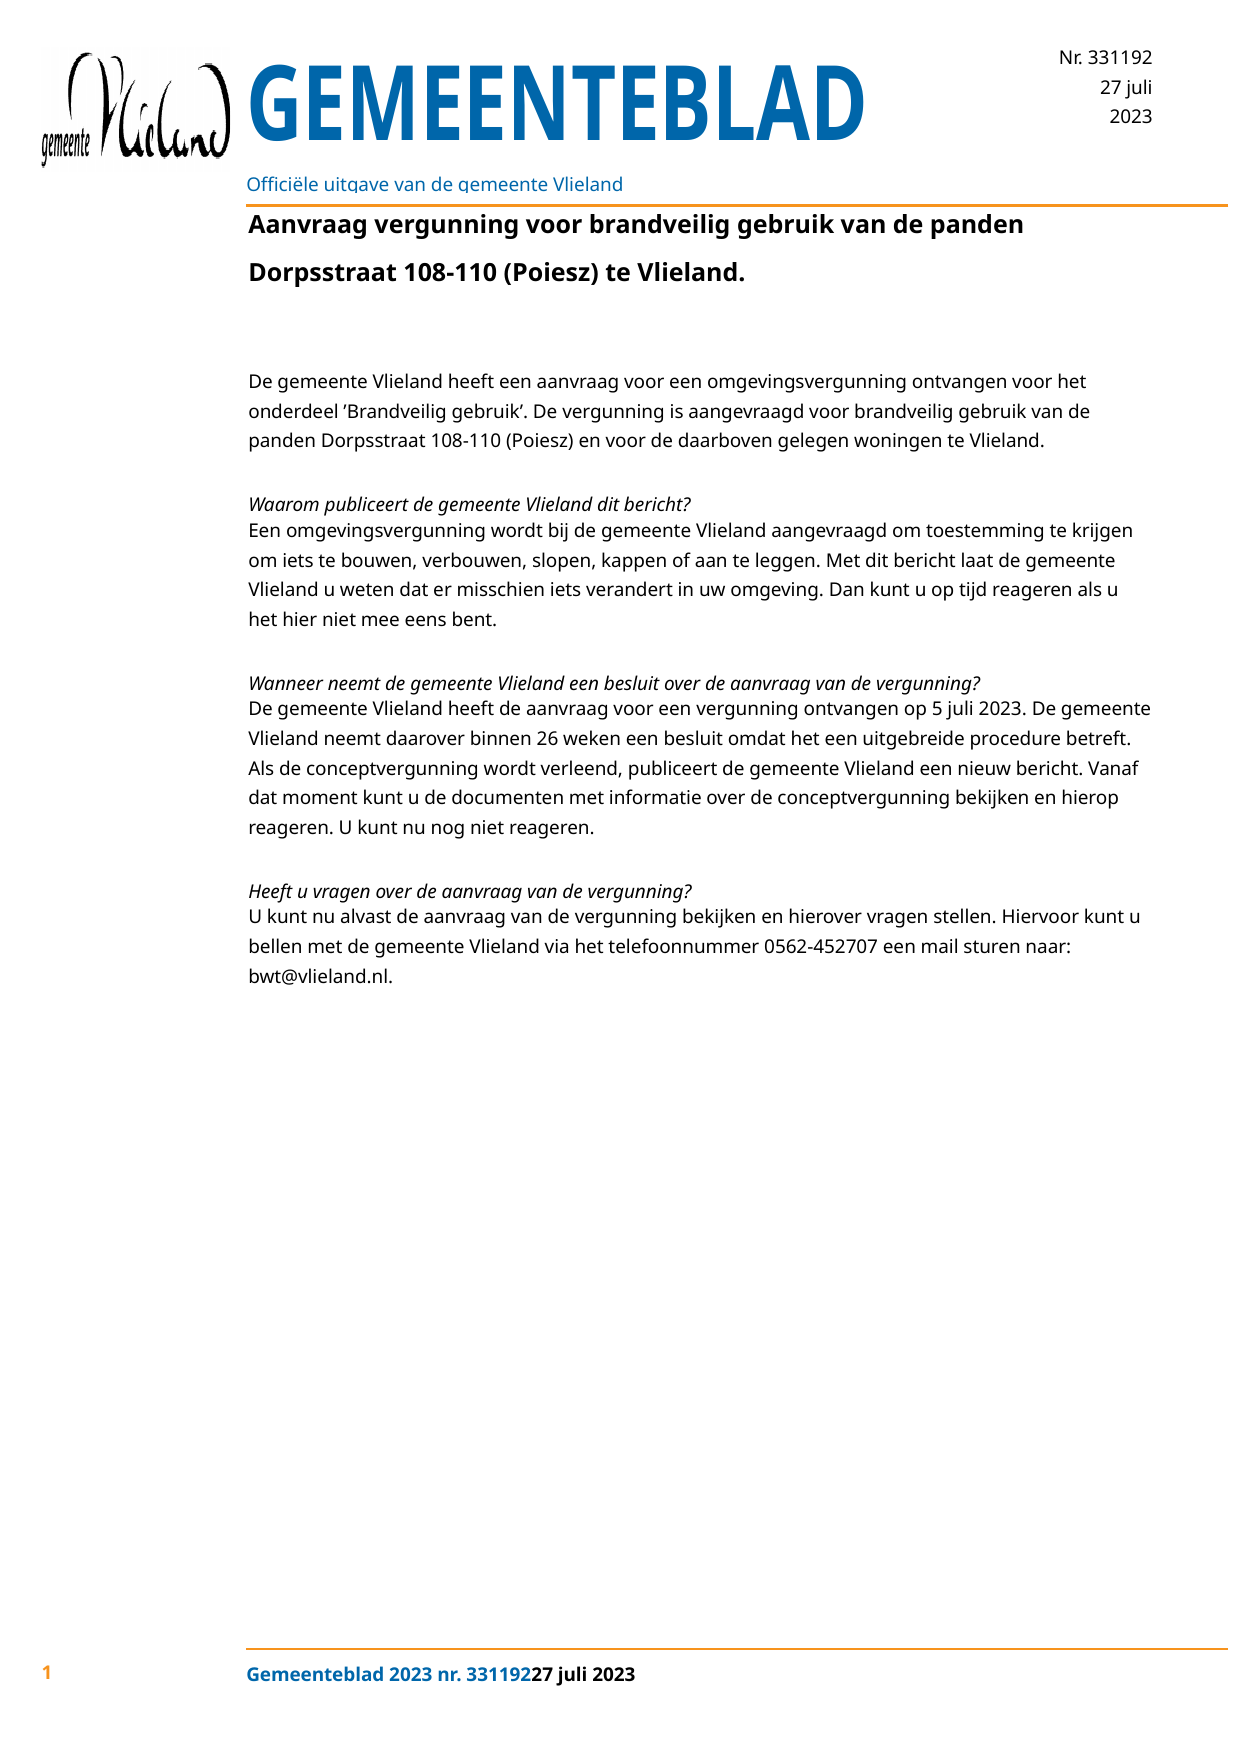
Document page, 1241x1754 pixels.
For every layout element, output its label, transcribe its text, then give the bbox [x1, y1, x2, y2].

text U kunt nu alvast de aanvraag van de vergunning bekijken en hierover vragen stellen. Hiervoor kunt u bellen met de gemeente Vlieland via het telefoonnummer 0562-452707 een mail sturen naar: bwt@vlieland.nl. [248, 904, 1152, 988]
text De gemeente Vlieland heeft de aanvraag voor een vergunning ontvangen op 5 juli 2023. De gemeente Vlieland neemt daarover binnen 26 weken een besluit omdat het een uitgebreide procedure betreft. Als de conceptvergunning wordt verleend, publiceert de gemeente Vlieland een nieuw bericht. Vanaf dat moment kunt u de documenten met informatie over de conceptvergunning bekijken en hierop reageren. U kunt nu nog niet reageren. [248, 696, 1152, 840]
text Wanneer neemt de gemeente Vlieland een besluit over de aanvraag van de vergunning? [248, 670, 1152, 696]
text Heeft u vragen over de aanvraag van de vergunning? [248, 878, 1152, 904]
picture [41, 47, 231, 172]
text Een omgevingsvergunning wordt bij de gemeente Vlieland aangevraagd om toestemming te krijgen om iets te bouwen, verbouwen, slopen, kappen of aan te leggen. Met dit bericht laat de gemeente Vlieland u weten dat er misschien iets verandert in uw omgeving. Dan kunt u op tijd reageren als u het hier niet mee eens bent. [248, 517, 1152, 632]
text De gemeente Vlieland heeft een aanvraag voor een omgevingsvergunning ontvangen voor het onderdeel ’Brandveilig gebruik’. De vergunning is aangevraagd voor brandveilig gebruik van de panden Dorpsstraat 108-110 (Poiesz) en voor de daarboven gelegen woningen te Vlieland. [248, 368, 1152, 453]
text Waarom publiceert de gemeente Vlieland dit bericht? [248, 491, 1152, 517]
text Aanvraag vergunning voor brandveilig gebruik van de panden Dorpsstraat 108-110 (Poiesz) te Vlieland. [248, 207, 1152, 288]
